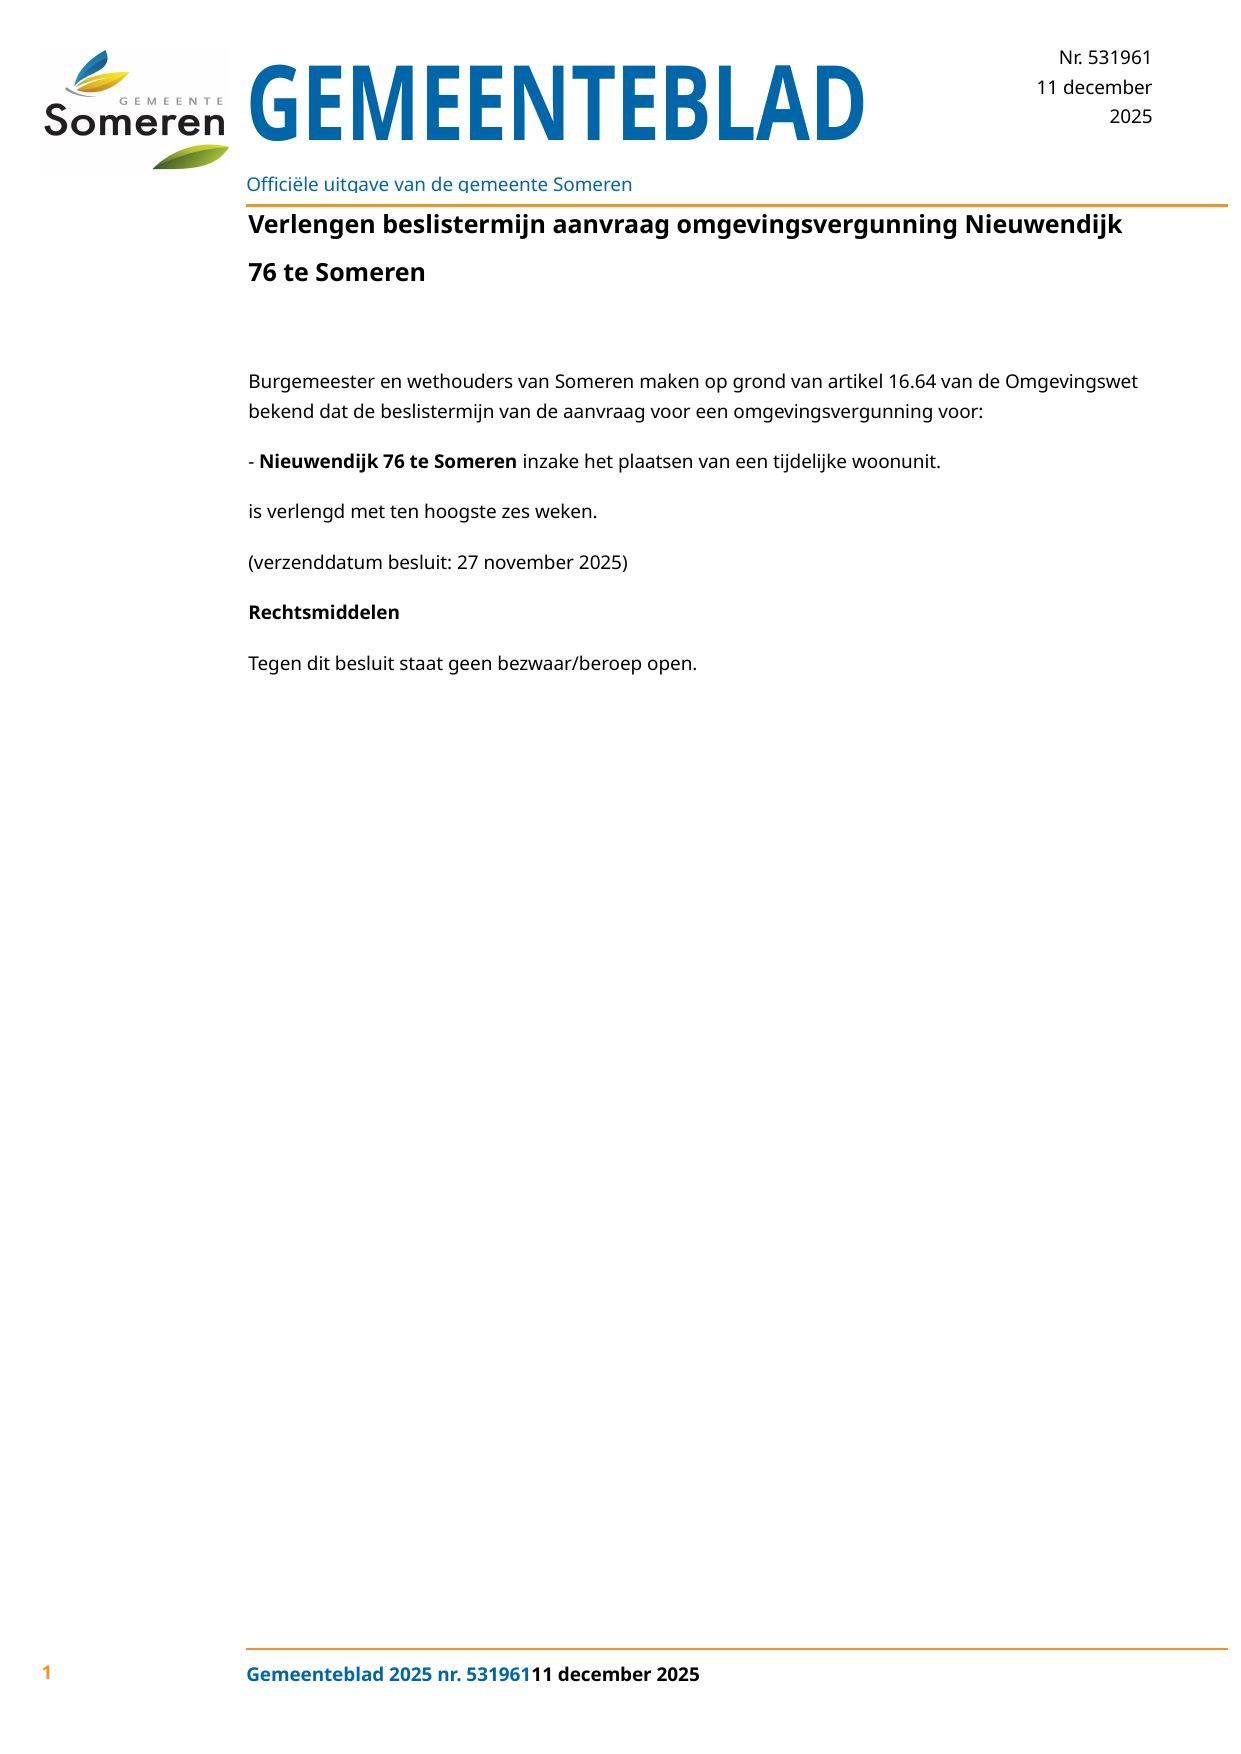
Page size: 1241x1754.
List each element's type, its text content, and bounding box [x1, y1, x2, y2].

text - Nieuwendijk 76 te Someren inzake het plaatsen van een tijdelijke woonunit. [248, 448, 1152, 474]
text Verlengen beslistermijn aanvraag omgevingsvergunning Nieuwendijk 76 te Someren [248, 207, 1152, 288]
text is verlengd met ten hoogste zes weken. [248, 499, 1152, 524]
picture [41, 47, 231, 172]
text Tegen dit besluit staat geen bezwaar/beroep open. [248, 650, 1152, 676]
text Rechtsmiddelen [248, 599, 1152, 625]
text Burgemeester en wethouders van Someren maken op grond van artikel 16.64 van de Omgevingswet bekend dat de beslistermijn van de aanvraag voor een omgevingsvergunning voor: [248, 368, 1152, 424]
text (verzenddatum besluit: 27 november 2025) [248, 549, 1152, 575]
